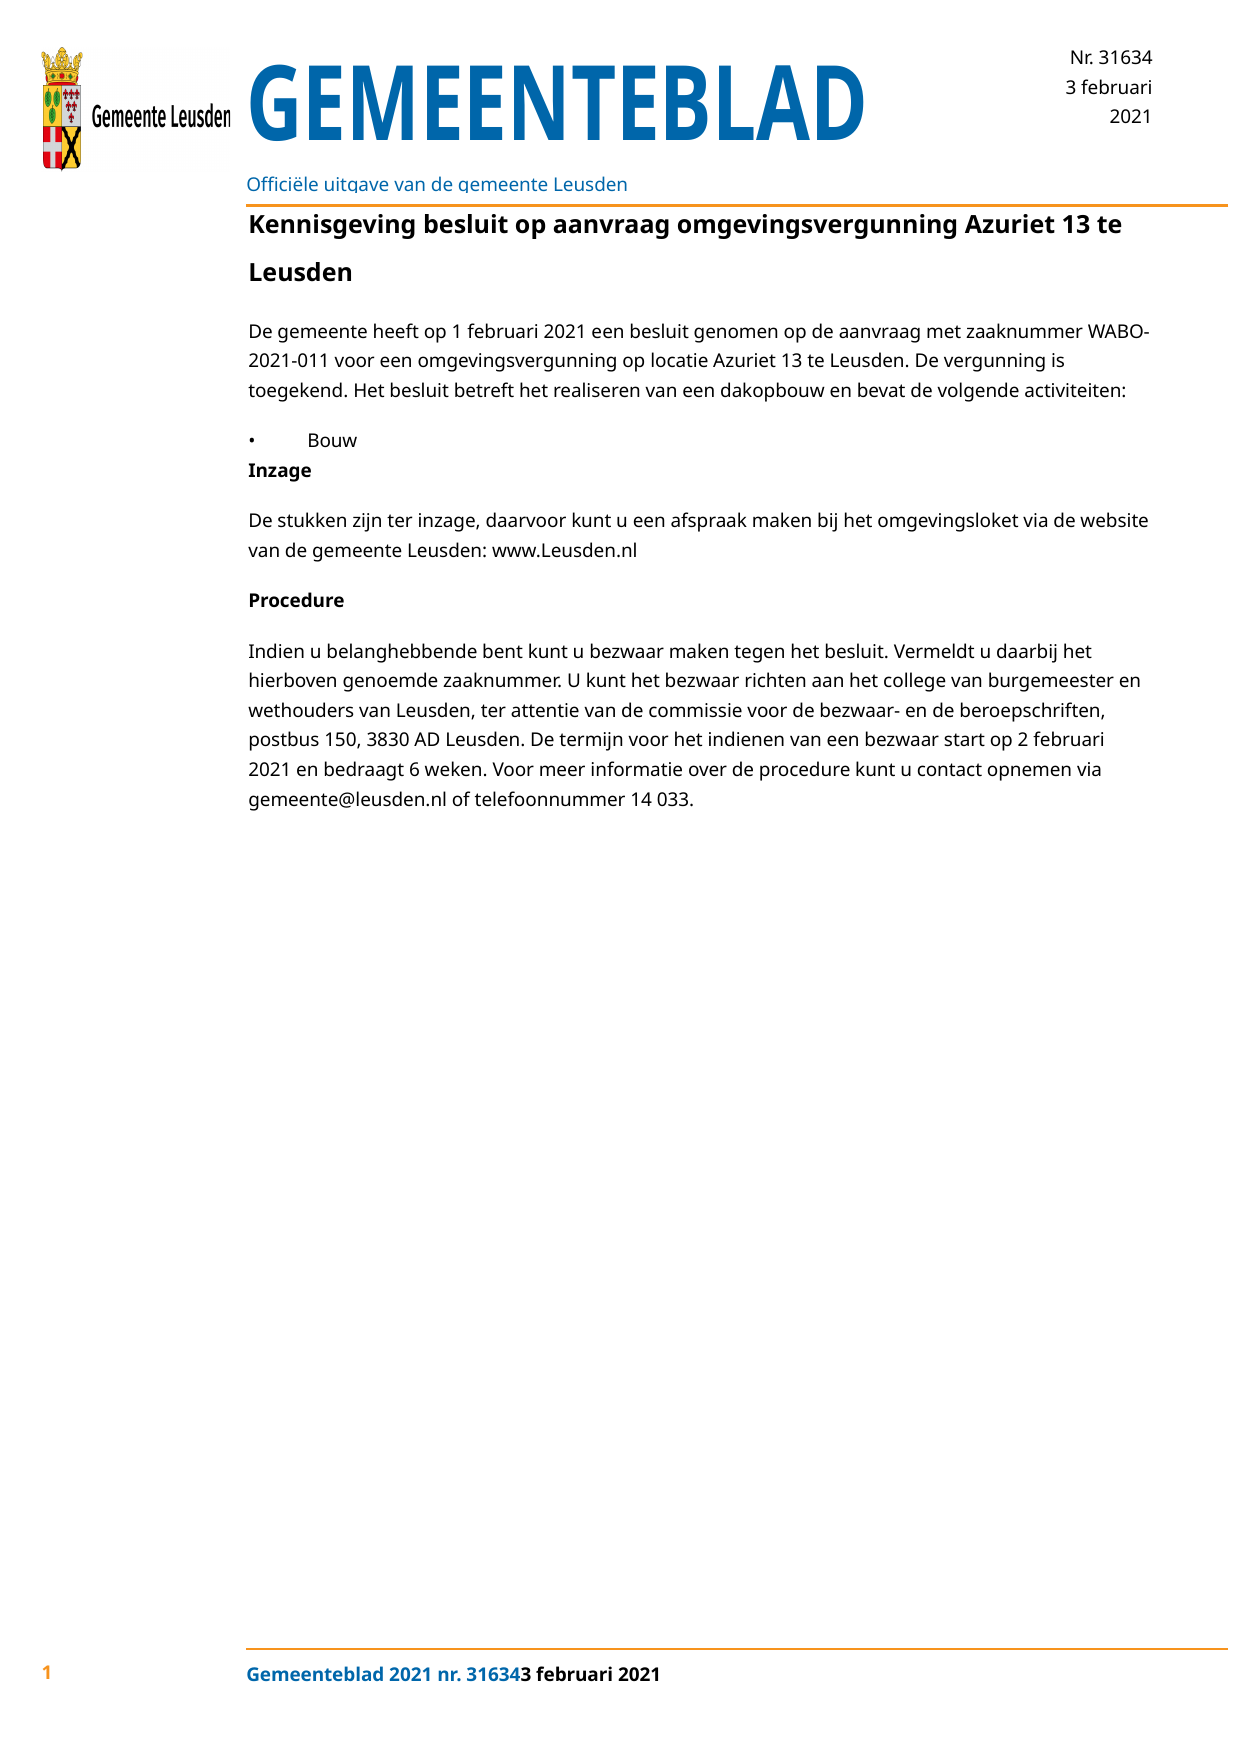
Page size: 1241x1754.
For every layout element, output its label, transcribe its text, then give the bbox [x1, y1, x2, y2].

list Bouw [248, 427, 1152, 453]
text Inzage [248, 457, 1152, 483]
text De stukken zijn ter inzage, daarvoor kunt u een afspraak maken bij het omgevingsloket via de website van de gemeente Leusden: www.Leusden.nl [248, 507, 1152, 563]
picture [41, 47, 231, 172]
text Kennisgeving besluit op aanvraag omgevingsvergunning Azuriet 13 te Leusden [248, 207, 1152, 288]
text Procedure [248, 587, 1152, 613]
text De gemeente heeft op 1 februari 2021 een besluit genomen op de aanvraag met zaaknummer WABO-2021-011 voor een omgevingsvergunning op locatie Azuriet 13 te Leusden. De vergunning is toegekend. Het besluit betreft het realiseren van een dakopbouw en bevat de volgende activiteiten: [248, 318, 1152, 403]
text Indien u belanghebbende bent kunt u bezwaar maken tegen het besluit. Vermeldt u daarbij het hierboven genoemde zaaknummer. U kunt het bezwaar richten aan het college van burgemeester en wethouders van Leusden, ter attentie van de commissie voor de bezwaar- en de beroepschriften, postbus 150, 3830 AD Leusden. De termijn voor het indienen van een bezwaar start op 2 februari 2021 en bedraagt 6 weken. Voor meer informatie over de procedure kunt u contact opnemen via gemeente@leusden.nl of telefoonnummer 14 033. [248, 638, 1152, 812]
